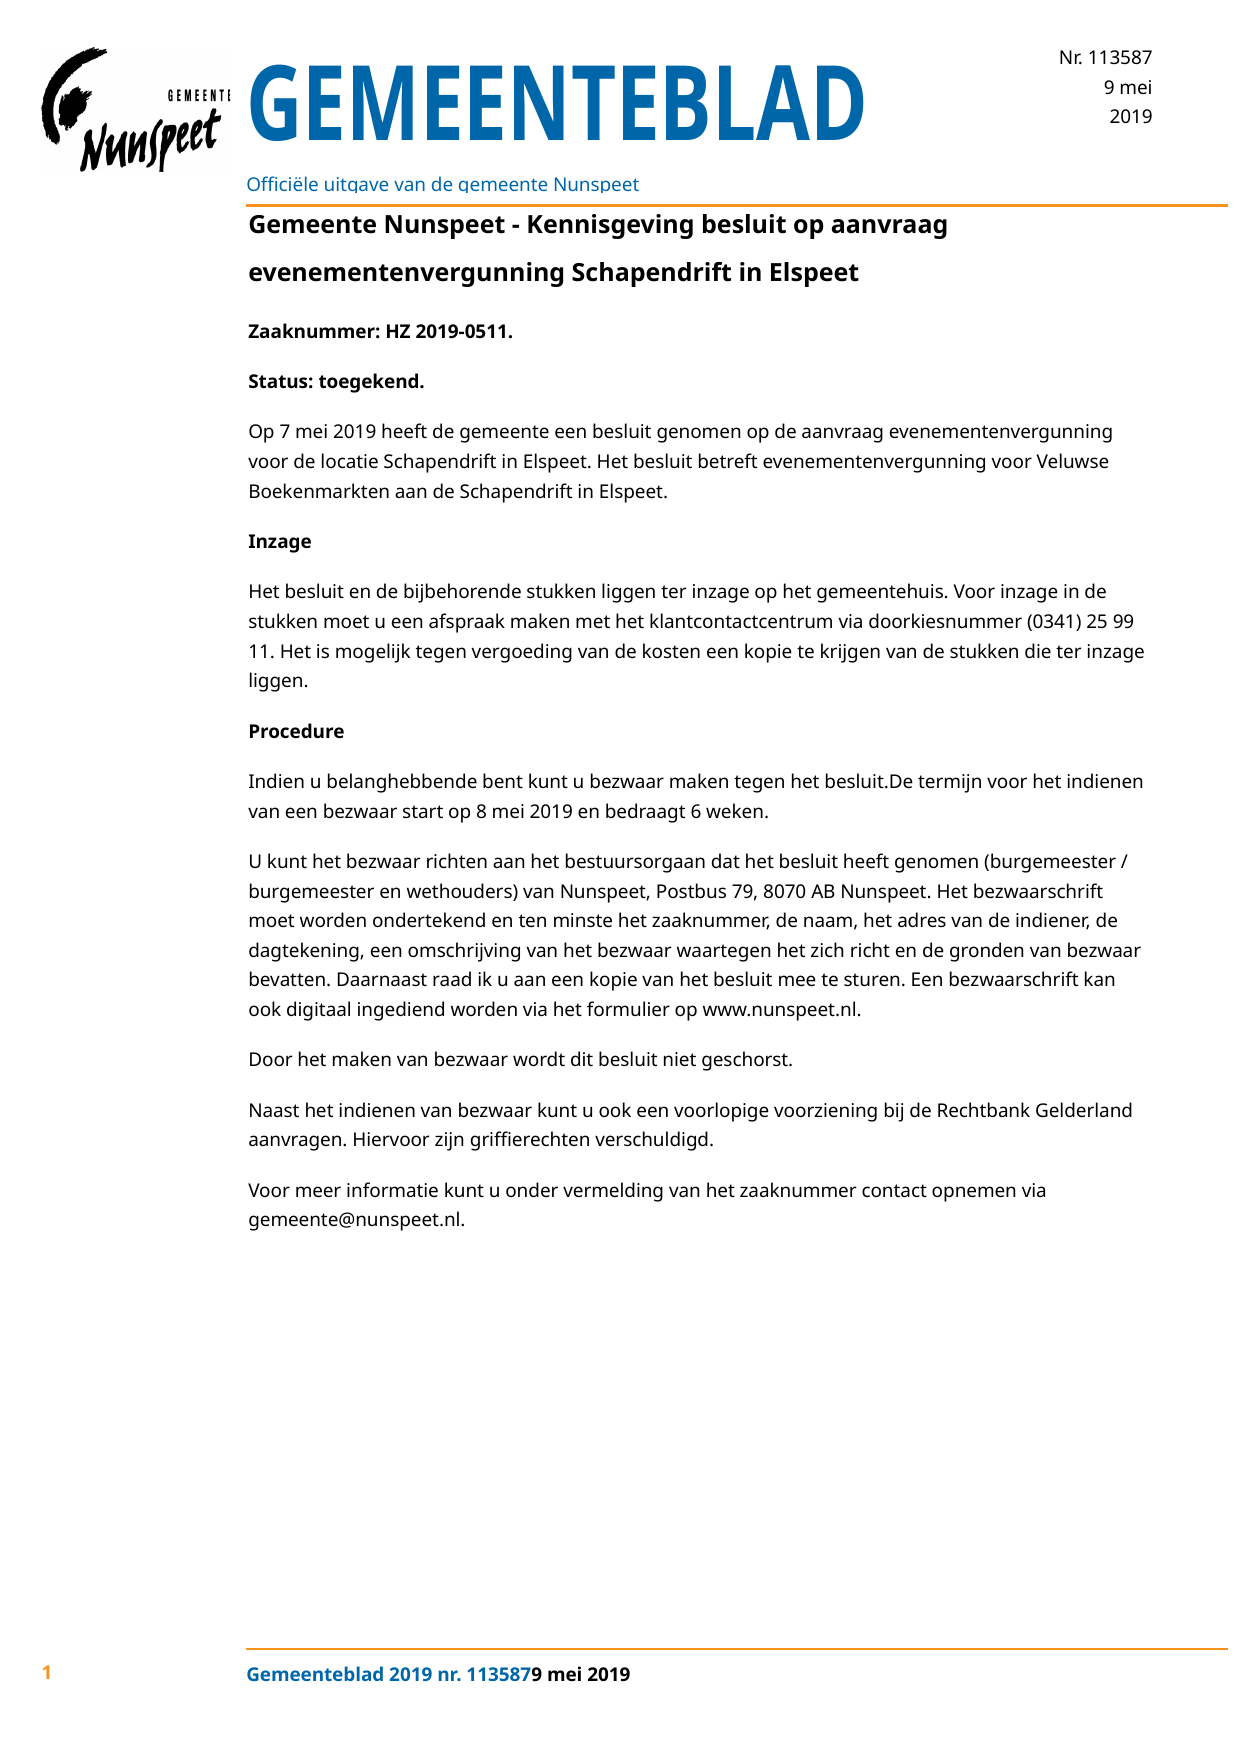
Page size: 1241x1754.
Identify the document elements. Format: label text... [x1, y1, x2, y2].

text Door het maken van bezwaar wordt dit besluit niet geschorst. [248, 1047, 1152, 1072]
text Zaaknummer: HZ 2019-0511. [248, 318, 1152, 344]
picture [41, 47, 231, 172]
text Indien u belanghebbende bent kunt u bezwaar maken tegen het besluit.De termijn voor het indienen van een bezwaar start op 8 mei 2019 en bedraagt 6 weken. [248, 768, 1152, 824]
text Op 7 mei 2019 heeft de gemeente een besluit genomen op de aanvraag evenementenvergunning voor de locatie Schapendrift in Elspeet. Het besluit betreft evenementenvergunning voor Veluwse Boekenmarkten aan de Schapendrift in Elspeet. [248, 419, 1152, 504]
text Procedure [248, 718, 1152, 744]
text Inzage [248, 528, 1152, 554]
text Status: toegekend. [248, 368, 1152, 394]
text Het besluit en de bijbehorende stukken liggen ter inzage op het gemeentehuis. Voor inzage in de stukken moet u een afspraak maken met het klantcontactcentrum via doorkiesnummer (0341) 25 99 11. Het is mogelijk tegen vergoeding van de kosten een kopie te krijgen van de stukken die ter inzage liggen. [248, 579, 1152, 693]
text Voor meer informatie kunt u onder vermelding van het zaaknummer contact opnemen via gemeente@nunspeet.nl. [248, 1177, 1152, 1232]
text Naast het indienen van bezwaar kunt u ook een voorlopige voorziening bij de Rechtbank Gelderland aanvragen. Hiervoor zijn griffierechten verschuldigd. [248, 1097, 1152, 1152]
text U kunt het bezwaar richten aan het bestuursorgaan dat het besluit heeft genomen (burgemeester / burgemeester en wethouders) van Nunspeet, Postbus 79, 8070 AB Nunspeet. Het bezwaarschrift moet worden ondertekend en ten minste het zaaknummer, de naam, het adres van de indiener, de dagtekening, een omschrijving van het bezwaar waartegen het zich richt en de gronden van bezwaar bevatten. Daarnaast raad ik u aan een kopie van het besluit mee te sturen. Een bezwaarschrift kan ook digitaal ingediend worden via het formulier op www.nunspeet.nl. [248, 848, 1152, 1022]
text Gemeente Nunspeet - Kennisgeving besluit op aanvraag evenementenvergunning Schapendrift in Elspeet [248, 207, 1152, 288]
